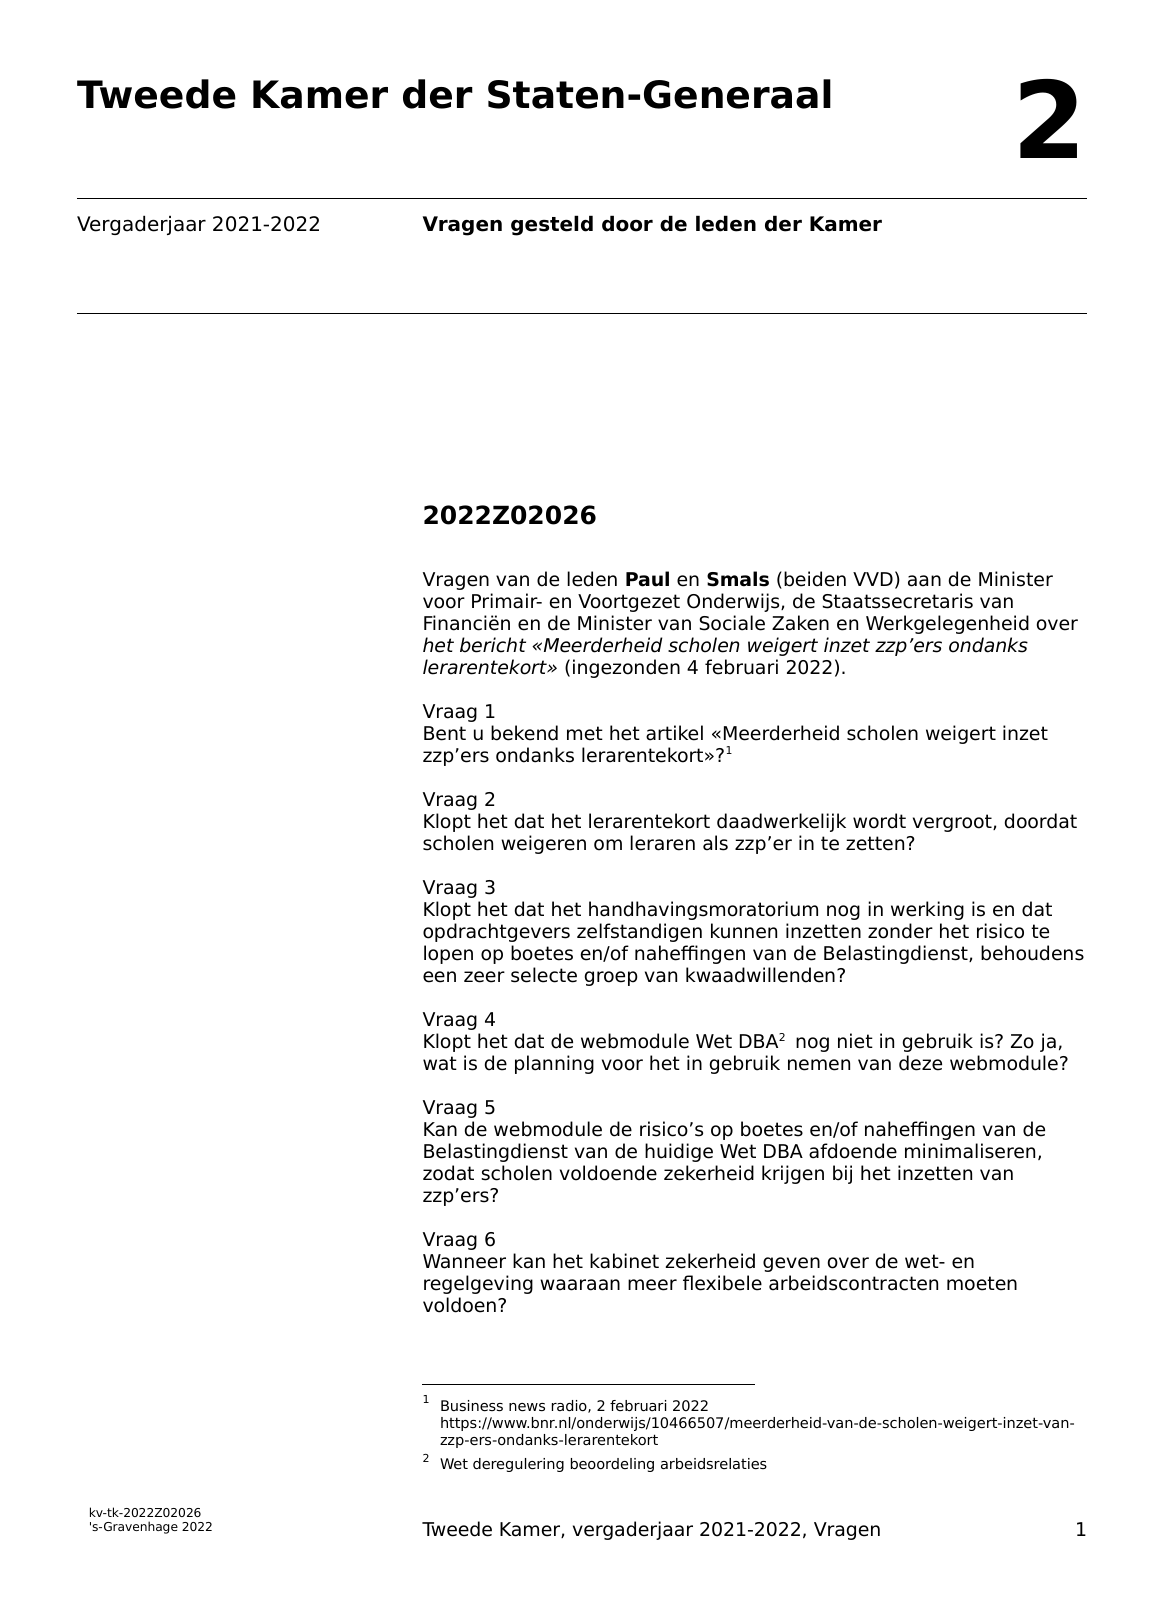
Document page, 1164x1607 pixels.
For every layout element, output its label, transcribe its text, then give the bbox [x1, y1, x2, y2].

text Wet deregulering beoordeling arbeidsrelaties [422, 1452, 1087, 1474]
text Vraag 4 [422, 1009, 1087, 1031]
text Vraag 6 [422, 1229, 1087, 1251]
text 's-Gravenhage 2022 [88, 1520, 323, 1534]
text Klopt het dat de webmodule Wet DBA nog niet in gebruik is? Zo ja, wat is de planning voor het in gebruik nemen van deze webmodule? [422, 1031, 1087, 1075]
text Bent u bekend met het artikel «Meerderheid scholen weigert inzet zzp’ers ondanks lerarentekort»? [422, 723, 1087, 767]
text Wanneer kan het kabinet zekerheid geven over de wet- en regelgeving waaraan meer flexibele arbeidscontracten moeten voldoen? [422, 1251, 1087, 1317]
text Klopt het dat het handhavingsmoratorium nog in werking is en dat opdrachtgevers zelfstandigen kunnen inzetten zonder het risico te lopen op boetes en/of naheffingen van de Belastingdienst, behoudens een zeer selecte groep van kwaadwillenden? [422, 899, 1087, 987]
text Vraag 2 [422, 789, 1087, 811]
text Vraag 5 [422, 1097, 1087, 1119]
text Business news radio, 2 februari 2022 https://www.bnr.nl/onderwijs/10466507/meerderheid-van-de-scholen-weigert-inzet-van-zzp-ers-ondanks-lerarentekort [422, 1393, 1087, 1449]
text Vraag 3 [422, 877, 1087, 899]
text Klopt het dat het lerarentekort daadwerkelijk wordt vergroot, doordat scholen weigeren om leraren als zzp’er in te zetten? [422, 811, 1087, 855]
text 2022Z02026 [422, 501, 1087, 531]
table_header Tweede Kamer der Staten-Generaal [77, 59, 886, 198]
table_cell Vergaderjaar 2021-2022 [77, 199, 422, 313]
text Vraag 1 [422, 701, 1087, 723]
table_header 2 [886, 59, 1087, 198]
text Vragen van de leden Paul en Smals (beiden VVD) aan de Minister voor Primair- en Voortgezet Onderwijs, de Staatssecretaris van Financiën en de Minister van Sociale Zaken en Werkgelegenheid over het bericht «Meerderheid scholen weigert inzet zzp’ers ondanks lerarentekort» (ingezonden 4 februari 2022). [422, 569, 1087, 679]
text kv-tk-2022Z02026 [88, 1506, 323, 1520]
text Kan de webmodule de risico’s op boetes en/of naheffingen van de Belastingdienst van de huidige Wet DBA afdoende minimaliseren, zodat scholen voldoende zekerheid krijgen bij het inzetten van zzp’ers? [422, 1119, 1087, 1207]
table_cell Vragen gesteld door de leden der Kamer [422, 199, 1087, 313]
